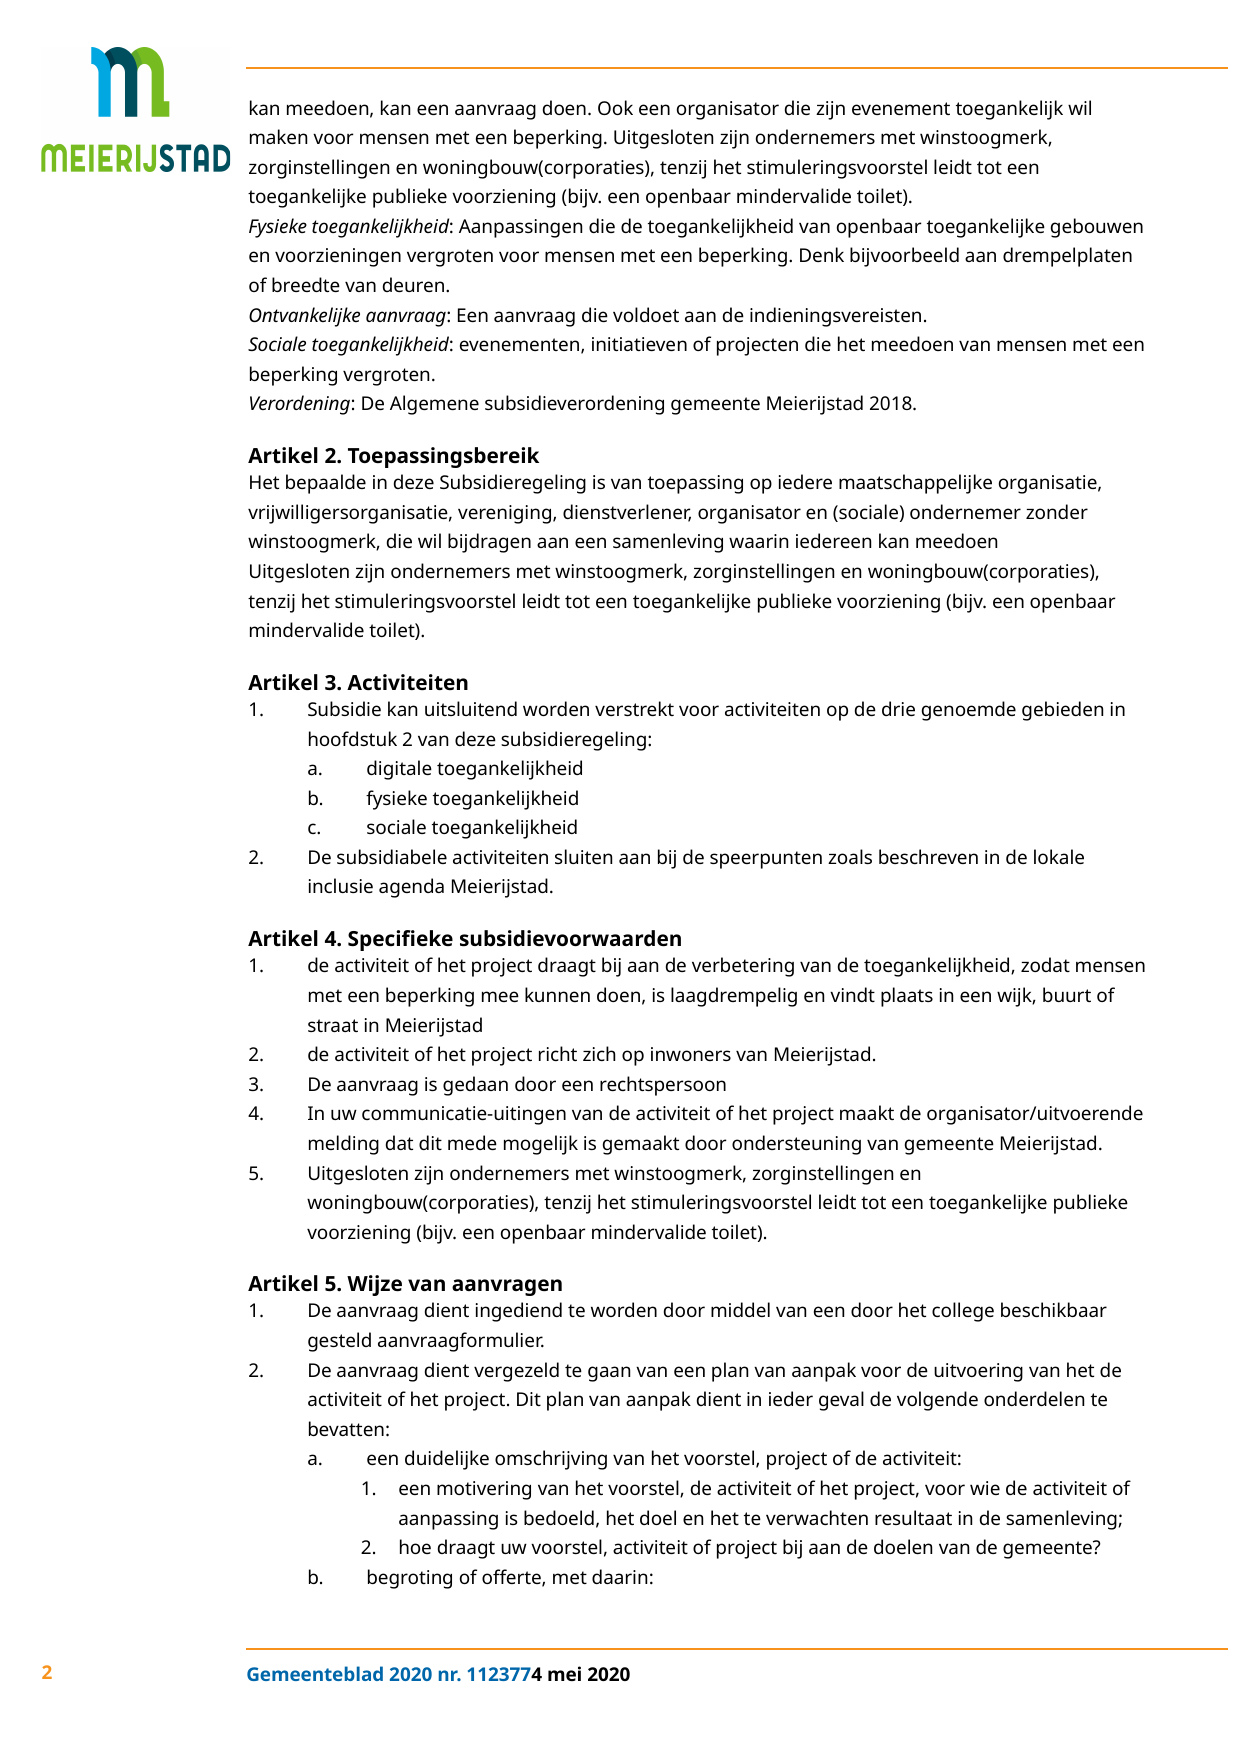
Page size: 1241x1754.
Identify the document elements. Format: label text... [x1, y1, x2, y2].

picture [41, 47, 231, 172]
text Fysieke toegankelijkheid: Aanpassingen die de toegankelijkheid van openbaar toegankelijke gebouwen en voorzieningen vergroten voor mensen met een beperking. Denk bijvoorbeeld aan drempelplaten of breedte van deuren. [248, 213, 1152, 298]
list de activiteit of het project richt zich op inwoners van Meierijstad. [248, 1041, 1152, 1067]
list In uw communicatie-uitingen van de activiteit of het project maakt de organisator/uitvoerende melding dat dit mede mogelijk is gemaakt door ondersteuning van gemeente Meierijstad. [248, 1101, 1152, 1156]
text Artikel 5. Wijze van aanvragen [248, 1269, 1152, 1298]
text Verordening: De Algemene subsidieverordening gemeente Meierijstad 2018. [248, 391, 1152, 416]
text Het bepaalde in deze Subsidieregeling is van toepassing op iedere maatschappelijke organisatie, vrijwilligersorganisatie, vereniging, dienstverlener, organisator en (sociale) ondernemer zonder winstoogmerk, die wil bijdragen aan een samenleving waarin iedereen kan meedoen [248, 469, 1152, 554]
list hoe draagt uw voorstel, activiteit of project bij aan de doelen van de gemeente? [361, 1534, 1152, 1560]
text Sociale toegankelijkheid: evenementen, initiatieven of projecten die het meedoen van mensen met een beperking vergroten. [248, 331, 1152, 387]
list fysieke toegankelijkheid [307, 785, 1152, 811]
list een motivering van het voorstel, de activiteit of het project, voor wie de activiteit of aanpassing is bedoeld, het doel en het te verwachten resultaat in de samenleving; [361, 1475, 1152, 1531]
text Artikel 3. Activiteiten [248, 668, 1152, 696]
list sociale toegankelijkheid [307, 814, 1152, 840]
list De aanvraag dient vergezeld te gaan van een plan van aanpak voor de uitvoering van het de activiteit of het project. Dit plan van aanpak dient in ieder geval de volgende onderdelen te bevatten: [248, 1357, 1152, 1442]
list een duidelijke omschrijving van het voorstel, project of de activiteit: [307, 1446, 1152, 1471]
list De aanvraag dient ingediend te worden door middel van een door het college beschikbaar gesteld aanvraagformulier. [248, 1298, 1152, 1353]
text Artikel 4. Specifieke subsidievoorwaarden [248, 924, 1152, 953]
text Uitgesloten zijn ondernemers met winstoogmerk, zorginstellingen en woningbouw(corporaties), tenzij het stimuleringsvoorstel leidt tot een toegankelijke publieke voorziening (bijv. een openbaar mindervalide toilet). [248, 558, 1152, 643]
list De aanvraag is gedaan door een rechtspersoon [248, 1071, 1152, 1097]
list digitale toegankelijkheid [307, 755, 1152, 781]
list begroting of offerte, met daarin: [307, 1564, 1152, 1590]
text kan meedoen, kan een aanvraag doen. Ook een organisator die zijn evenement toegankelijk wil maken voor mensen met een beperking. Uitgesloten zijn ondernemers met winstoogmerk, zorginstellingen en woningbouw(corporaties), tenzij het stimuleringsvoorstel leidt tot een toegankelijke publieke voorziening (bijv. een openbaar mindervalide toilet). [248, 95, 1152, 209]
text Ontvankelijke aanvraag: Een aanvraag die voldoet aan de indieningsvereisten. [248, 302, 1152, 328]
list Subsidie kan uitsluitend worden verstrekt voor activiteiten op de drie genoemde gebieden in hoofdstuk 2 van deze subsidieregeling: [248, 696, 1152, 752]
text Artikel 2. Toepassingsbereik [248, 441, 1152, 469]
list De subsidiabele activiteiten sluiten aan bij de speerpunten zoals beschreven in de lokale inclusie agenda Meierijstad. [248, 844, 1152, 899]
list de activiteit of het project draagt bij aan de verbetering van de toegankelijkheid, zodat mensen met een beperking mee kunnen doen, is laagdrempelig en vindt plaats in een wijk, buurt of straat in Meierijstad [248, 953, 1152, 1037]
list Uitgesloten zijn ondernemers met winstoogmerk, zorginstellingen en woningbouw(corporaties), tenzij het stimuleringsvoorstel leidt tot een toegankelijke publieke voorziening (bijv. een openbaar mindervalide toilet). [248, 1160, 1152, 1244]
